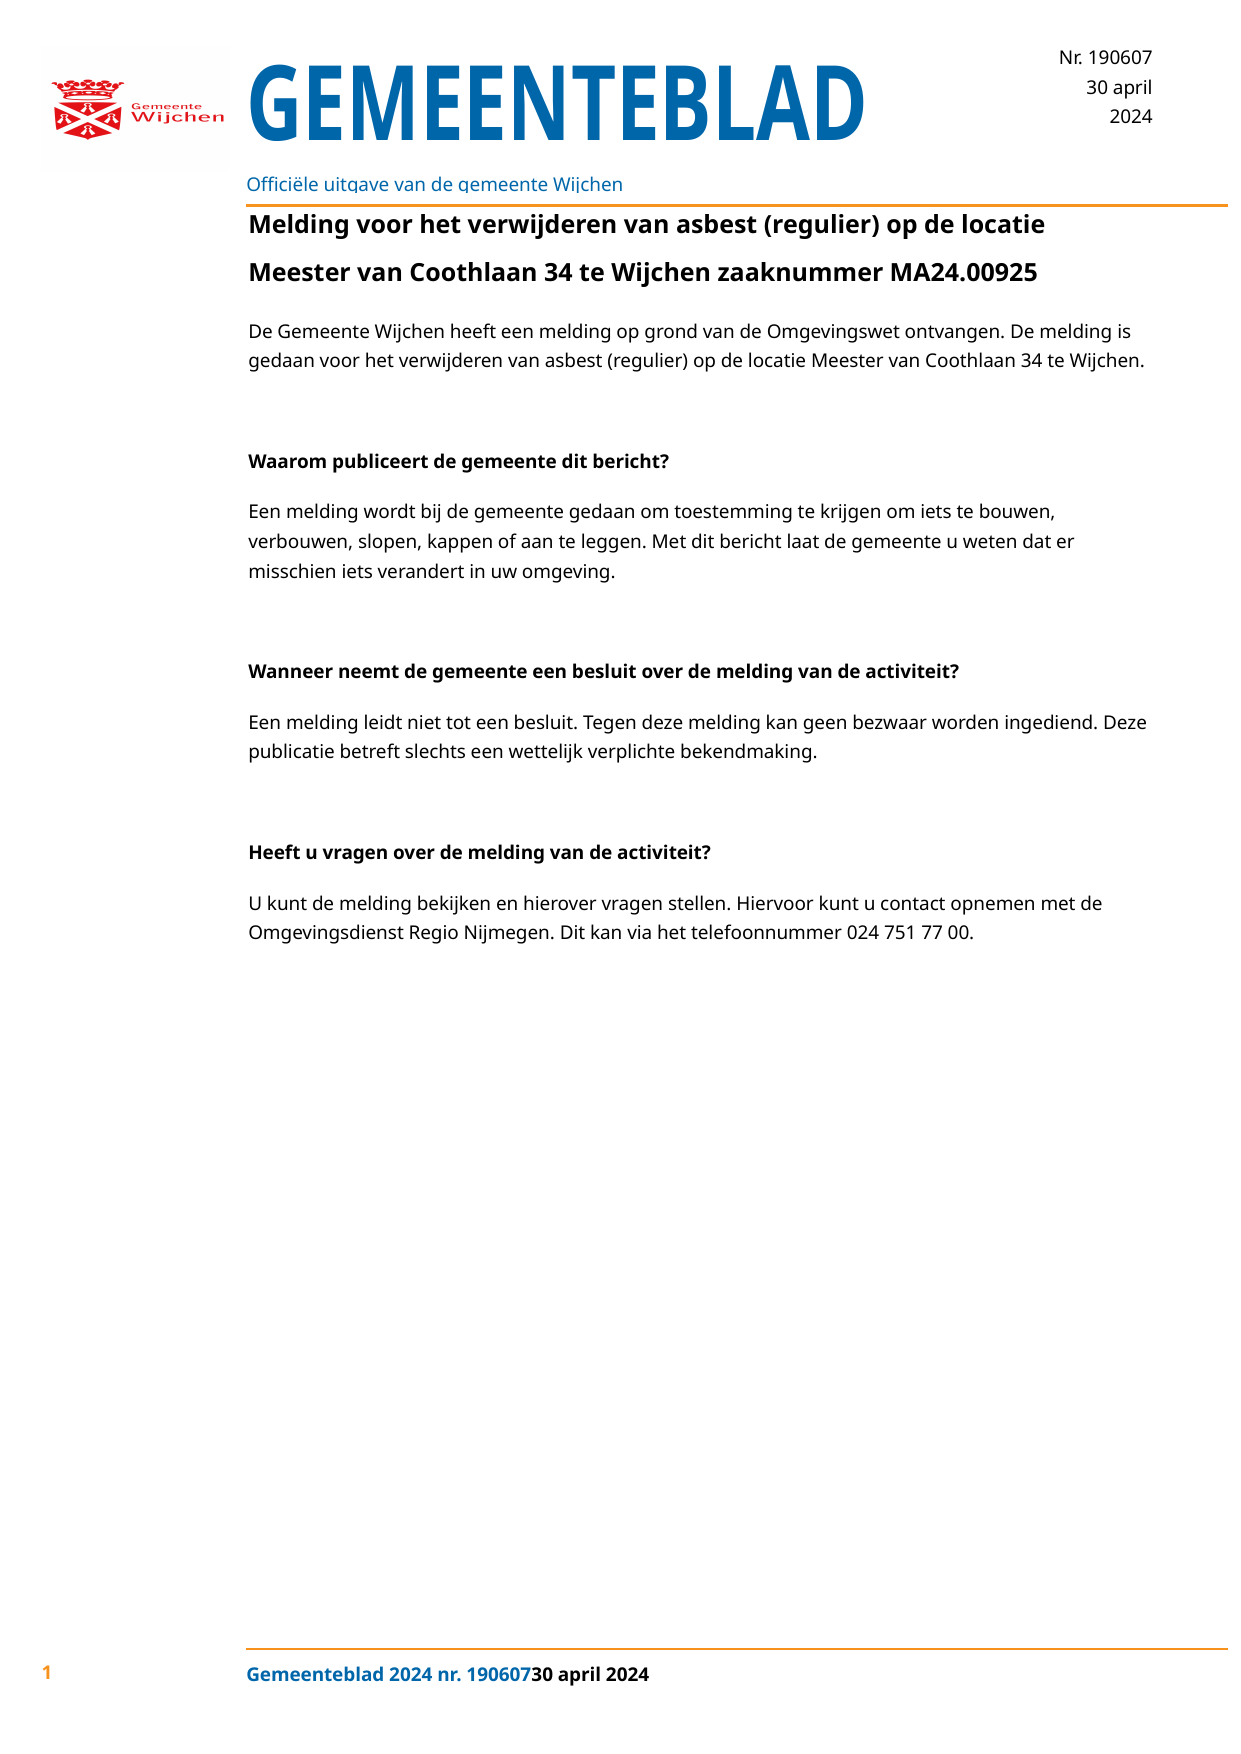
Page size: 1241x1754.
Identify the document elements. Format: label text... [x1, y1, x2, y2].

text Waarom publiceert de gemeente dit bericht? [248, 448, 1152, 474]
text Een melding leidt niet tot een besluit. Tegen deze melding kan geen bezwaar worden ingediend. Deze publicatie betreft slechts een wettelijk verplichte bekendmaking. [248, 709, 1152, 764]
text Heeft u vragen over de melding van de activiteit? [248, 839, 1152, 865]
text Een melding wordt bij de gemeente gedaan om toestemming te krijgen om iets te bouwen, verbouwen, slopen, kappen of aan te leggen. Met dit bericht laat de gemeente u weten dat er misschien iets verandert in uw omgeving. [248, 499, 1152, 584]
text De Gemeente Wijchen heeft een melding op grond van de Omgevingswet ontvangen. De melding is gedaan voor het verwijderen van asbest (regulier) op de locatie Meester van Coothlaan 34 te Wijchen. [248, 318, 1152, 373]
text Melding voor het verwijderen van asbest (regulier) op de locatie Meester van Coothlaan 34 te Wijchen zaaknummer MA24.00925 [248, 207, 1152, 288]
text U kunt de melding bekijken en hierover vragen stellen. Hiervoor kunt u contact opnemen met de Omgevingsdienst Regio Nijmegen. Dit kan via het telefoonnummer 024 751 77 00. [248, 890, 1152, 945]
picture [41, 47, 231, 172]
text Wanneer neemt de gemeente een besluit over de melding van de activiteit? [248, 659, 1152, 684]
